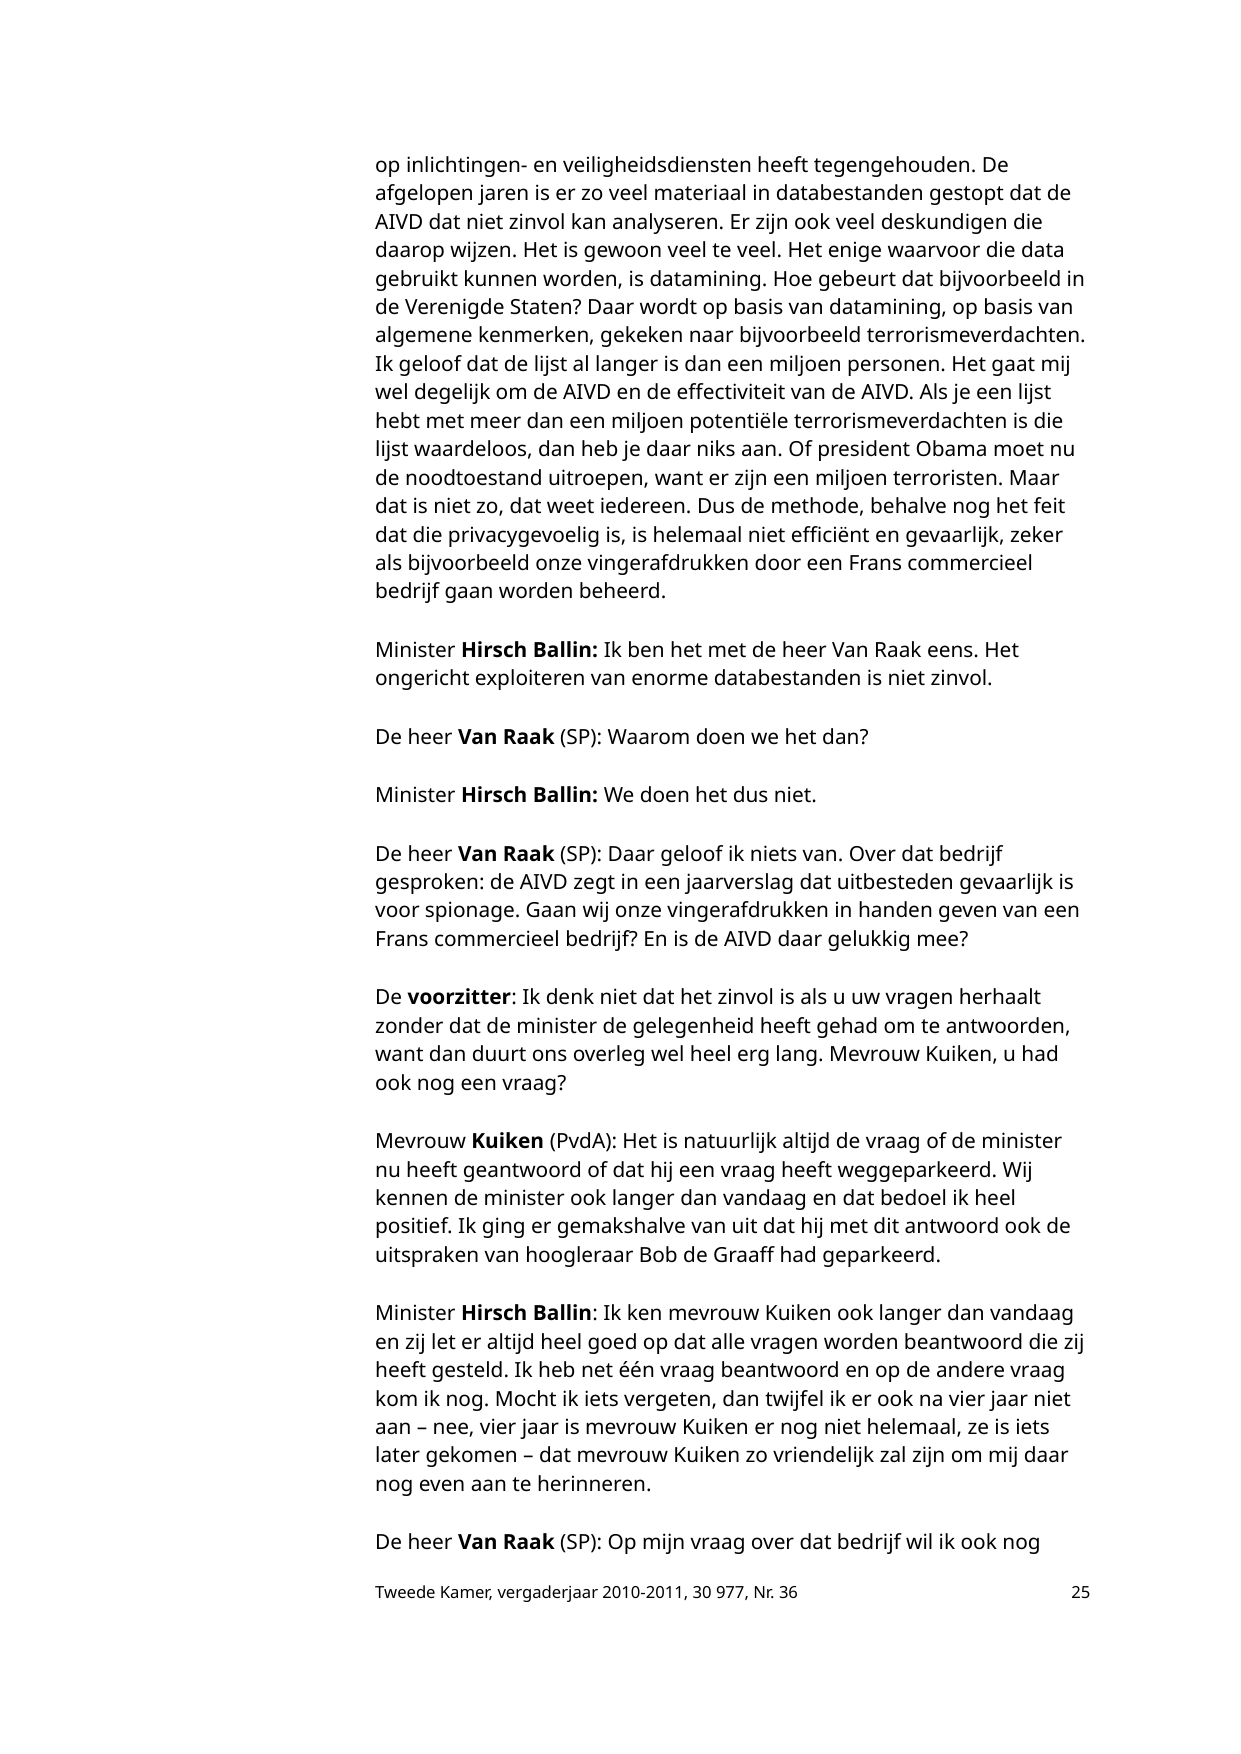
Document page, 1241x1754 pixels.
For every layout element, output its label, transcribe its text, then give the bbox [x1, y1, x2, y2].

text De heer Van Raak (SP): Op mijn vraag over dat bedrijf wil ik ook nog [375, 1527, 1090, 1556]
text De heer Van Raak (SP): Daar geloof ik niets van. Over dat bedrijf gesproken: de AIVD zegt in een jaarverslag dat uitbesteden gevaarlijk is voor spionage. Gaan wij onze vingerafdrukken in handen geven van een Frans commercieel bedrijf? En is de AIVD daar gelukkig mee? [375, 839, 1090, 952]
text De heer Van Raak (SP): Waarom doen we het dan? [375, 722, 1090, 750]
text Minister Hirsch Ballin: Ik ken mevrouw Kuiken ook langer dan vandaag en zij let er altijd heel goed op dat alle vragen worden beantwoord die zij heeft gesteld. Ik heb net één vraag beantwoord en op de andere vraag kom ik nog. Mocht ik iets vergeten, dan twijfel ik er ook na vier jaar niet aan – nee, vier jaar is mevrouw Kuiken er nog niet helemaal, ze is iets later gekomen – dat mevrouw Kuiken zo vriendelijk zal zijn om mij daar nog even aan te herinneren. [375, 1298, 1090, 1497]
text Minister Hirsch Ballin: We doen het dus niet. [375, 780, 1090, 809]
text Minister Hirsch Ballin: Ik ben het met de heer Van Raak eens. Het ongericht exploiteren van enorme databestanden is niet zinvol. [375, 635, 1090, 692]
text op inlichtingen- en veiligheidsdiensten heeft tegengehouden. De afgelopen jaren is er zo veel materiaal in databestanden gestopt dat de AIVD dat niet zinvol kan analyseren. Er zijn ook veel deskundigen die daarop wijzen. Het is gewoon veel te veel. Het enige waarvoor die data gebruikt kunnen worden, is datamining. Hoe gebeurt dat bijvoorbeeld in de Verenigde Staten? Daar wordt op basis van datamining, op basis van algemene kenmerken, gekeken naar bijvoorbeeld terrorismeverdachten. Ik geloof dat de lijst al langer is dan een miljoen personen. Het gaat mij wel degelijk om de AIVD en de effectiviteit van de AIVD. Als je een lijst hebt met meer dan een miljoen potentiële terrorismeverdachten is die lijst waardeloos, dan heb je daar niks aan. Of president Obama moet nu de noodtoestand uitroepen, want er zijn een miljoen terroristen. Maar dat is niet zo, dat weet iedereen. Dus de methode, behalve nog het feit dat die privacygevoelig is, is helemaal niet efficiënt en gevaarlijk, zeker als bijvoorbeeld onze vingerafdrukken door een Frans commercieel bedrijf gaan worden beheerd. [375, 150, 1090, 605]
text De voorzitter: Ik denk niet dat het zinvol is als u uw vragen herhaalt zonder dat de minister de gelegenheid heeft gehad om te antwoorden, want dan duurt ons overleg wel heel erg lang. Mevrouw Kuiken, u had ook nog een vraag? [375, 982, 1090, 1096]
text Mevrouw Kuiken (PvdA): Het is natuurlijk altijd de vraag of de minister nu heeft geantwoord of dat hij een vraag heeft weggeparkeerd. Wij kennen de minister ook langer dan vandaag en dat bedoel ik heel positief. Ik ging er gemakshalve van uit dat hij met dit antwoord ook de uitspraken van hoogleraar Bob de Graaff had geparkeerd. [375, 1126, 1090, 1268]
